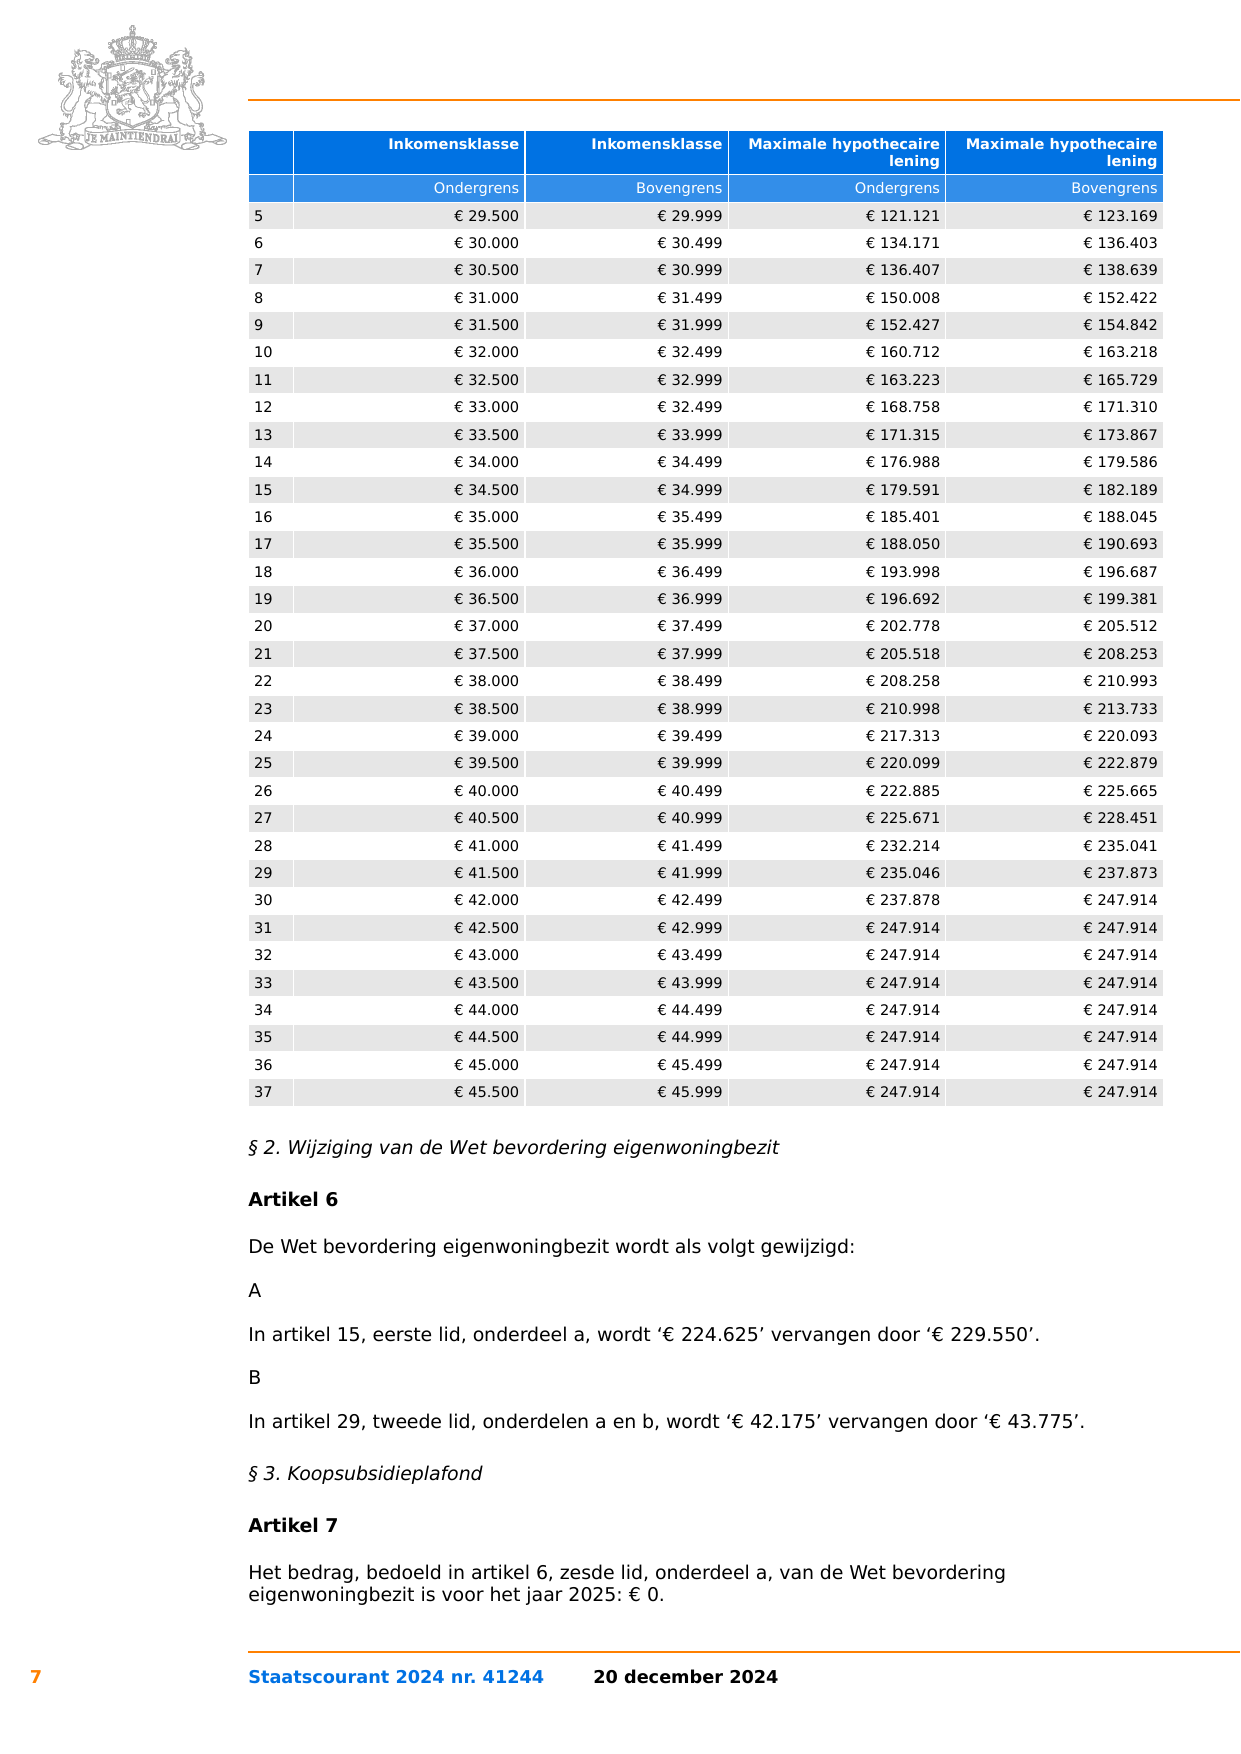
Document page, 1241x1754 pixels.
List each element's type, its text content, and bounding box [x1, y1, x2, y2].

table_cell € 32.999 [526, 367, 728, 393]
picture [38, 25, 227, 150]
table_cell 5 [249, 203, 293, 229]
table_cell € 208.253 [946, 641, 1163, 667]
table_cell € 35.499 [526, 504, 728, 530]
table_cell 20 [249, 614, 293, 640]
table_cell € 31.000 [294, 285, 524, 311]
table_cell € 152.422 [946, 285, 1163, 311]
table_cell € 247.914 [946, 970, 1163, 996]
table_cell € 247.914 [729, 943, 945, 969]
table_cell € 36.999 [526, 586, 728, 613]
table_cell 27 [249, 805, 293, 832]
table_cell € 185.401 [729, 504, 945, 530]
text In artikel 15, eerste lid, onderdeel a, wordt ‘€ 224.625’ vervangen door ‘€ 229.550’. [248, 1323, 1163, 1345]
table_cell € 121.121 [729, 203, 945, 229]
table_cell € 247.914 [946, 915, 1163, 941]
table_cell € 39.499 [526, 723, 728, 749]
table_header Maximale hypothecaire lening [946, 131, 1163, 174]
table_cell € 33.500 [294, 422, 524, 448]
table_cell € 123.169 [946, 203, 1163, 229]
table_cell 25 [249, 751, 293, 777]
table_cell € 154.842 [946, 312, 1163, 339]
table_cell € 35.999 [526, 531, 728, 558]
table_cell € 136.407 [729, 258, 945, 284]
table_cell Bovengrens [526, 175, 728, 202]
text B [248, 1367, 1163, 1389]
text In artikel 29, tweede lid, onderdelen a en b, wordt ‘€ 42.175’ vervangen door ‘€ 43.775’. [248, 1411, 1163, 1433]
table_cell 36 [249, 1052, 293, 1078]
table_cell € 38.500 [294, 696, 524, 722]
table_cell € 32.499 [526, 340, 728, 366]
table_cell 30 [249, 888, 293, 914]
table_cell € 33.000 [294, 395, 524, 421]
table_cell € 235.046 [729, 860, 945, 887]
table_cell Ondergrens [294, 175, 524, 202]
table_cell € 196.692 [729, 586, 945, 613]
table_cell € 43.999 [526, 970, 728, 996]
table_cell 32 [249, 943, 293, 969]
table_cell € 39.000 [294, 723, 524, 749]
table_cell 11 [249, 367, 293, 393]
table_header Inkomensklasse [526, 131, 728, 174]
table_cell € 29.999 [526, 203, 728, 229]
table_cell Ondergrens [729, 175, 945, 202]
table_cell € 31.999 [526, 312, 728, 339]
table_cell € 30.999 [526, 258, 728, 284]
table_cell € 45.000 [294, 1052, 524, 1078]
table_cell 16 [249, 504, 293, 530]
table_cell € 35.500 [294, 531, 524, 558]
table_cell € 43.499 [526, 943, 728, 969]
table_cell € 29.500 [294, 203, 524, 229]
table_cell € 247.914 [729, 997, 945, 1023]
table_cell € 37.500 [294, 641, 524, 667]
table_cell € 168.758 [729, 395, 945, 421]
table_cell € 39.500 [294, 751, 524, 777]
table_cell € 182.189 [946, 477, 1163, 503]
table_cell € 190.693 [946, 531, 1163, 558]
table_cell € 32.000 [294, 340, 524, 366]
table_cell € 41.000 [294, 833, 524, 859]
table_cell € 225.671 [729, 805, 945, 832]
table_cell € 222.885 [729, 778, 945, 804]
table_cell € 210.993 [946, 669, 1163, 695]
table_cell € 36.500 [294, 586, 524, 613]
table_cell 19 [249, 586, 293, 613]
table_cell € 247.914 [729, 1079, 945, 1106]
table_cell € 41.999 [526, 860, 728, 887]
table_cell € 45.999 [526, 1079, 728, 1106]
table_cell € 31.500 [294, 312, 524, 339]
table_cell € 42.000 [294, 888, 524, 914]
table_cell 22 [249, 669, 293, 695]
table_cell € 171.310 [946, 395, 1163, 421]
table_cell 21 [249, 641, 293, 667]
table_cell € 247.914 [729, 1052, 945, 1078]
subtitle Artikel 7 [248, 1515, 1163, 1537]
table_cell € 136.403 [946, 230, 1163, 256]
table_cell € 34.499 [526, 449, 728, 476]
text De Wet bevordering eigenwoningbezit wordt als volgt gewijzigd: [248, 1236, 1163, 1258]
table_cell 7 [249, 258, 293, 284]
table_cell € 31.499 [526, 285, 728, 311]
table_cell € 228.451 [946, 805, 1163, 832]
table_cell € 43.000 [294, 943, 524, 969]
table_cell € 160.712 [729, 340, 945, 366]
table_header Maximale hypothecaire lening [729, 131, 945, 174]
table_cell € 222.879 [946, 751, 1163, 777]
table_cell € 38.999 [526, 696, 728, 722]
table_cell € 188.050 [729, 531, 945, 558]
table_header [249, 131, 293, 174]
table_cell 31 [249, 915, 293, 941]
table_cell € 237.878 [729, 888, 945, 914]
table_cell € 220.093 [946, 723, 1163, 749]
table_cell € 40.500 [294, 805, 524, 832]
table_cell € 41.500 [294, 860, 524, 887]
table_cell Bovengrens [946, 175, 1163, 202]
table_cell 26 [249, 778, 293, 804]
table_cell € 171.315 [729, 422, 945, 448]
table_header Inkomensklasse [294, 131, 524, 174]
table_cell € 213.733 [946, 696, 1163, 722]
table_cell € 36.000 [294, 559, 524, 585]
table_cell € 217.313 [729, 723, 945, 749]
table_cell € 247.914 [946, 1052, 1163, 1078]
table_cell € 237.873 [946, 860, 1163, 887]
table_cell € 220.099 [729, 751, 945, 777]
table_cell € 35.000 [294, 504, 524, 530]
table_cell € 150.008 [729, 285, 945, 311]
table_cell € 247.914 [729, 1025, 945, 1051]
table_cell € 44.000 [294, 997, 524, 1023]
table_cell € 30.000 [294, 230, 524, 256]
table_cell 34 [249, 997, 293, 1023]
table_cell € 44.500 [294, 1025, 524, 1051]
table_cell 35 [249, 1025, 293, 1051]
table_cell € 247.914 [946, 888, 1163, 914]
table_cell € 40.499 [526, 778, 728, 804]
table_cell € 205.512 [946, 614, 1163, 640]
table_cell € 44.999 [526, 1025, 728, 1051]
table_cell € 30.500 [294, 258, 524, 284]
table_cell € 196.687 [946, 559, 1163, 585]
table_cell € 193.998 [729, 559, 945, 585]
table_cell € 225.665 [946, 778, 1163, 804]
table_cell € 33.999 [526, 422, 728, 448]
table_cell € 247.914 [946, 1025, 1163, 1051]
table_cell 8 [249, 285, 293, 311]
table_cell € 163.218 [946, 340, 1163, 366]
table_cell € 37.999 [526, 641, 728, 667]
table_cell € 247.914 [946, 1079, 1163, 1106]
table_cell € 39.999 [526, 751, 728, 777]
table_cell € 32.500 [294, 367, 524, 393]
table_cell 12 [249, 395, 293, 421]
table_cell € 43.500 [294, 970, 524, 996]
subtitle § 2. Wijziging van de Wet bevordering eigenwoningbezit [248, 1137, 1163, 1159]
table_cell € 30.499 [526, 230, 728, 256]
table_cell € 232.214 [729, 833, 945, 859]
table_cell € 152.427 [729, 312, 945, 339]
table_cell € 199.381 [946, 586, 1163, 613]
table_cell € 38.499 [526, 669, 728, 695]
text A [248, 1279, 1163, 1302]
table_cell 18 [249, 559, 293, 585]
table_cell € 32.499 [526, 395, 728, 421]
subtitle Artikel 6 [248, 1189, 1163, 1211]
table_cell € 42.999 [526, 915, 728, 941]
table_cell € 247.914 [946, 943, 1163, 969]
table_cell 13 [249, 422, 293, 448]
table_cell € 247.914 [729, 915, 945, 941]
table_cell 14 [249, 449, 293, 476]
table_cell € 34.999 [526, 477, 728, 503]
table_cell € 247.914 [946, 997, 1163, 1023]
table_cell € 42.499 [526, 888, 728, 914]
table_cell € 45.499 [526, 1052, 728, 1078]
table_cell € 163.223 [729, 367, 945, 393]
table_cell € 45.500 [294, 1079, 524, 1106]
table_cell € 34.000 [294, 449, 524, 476]
table_cell 15 [249, 477, 293, 503]
table_cell € 36.499 [526, 559, 728, 585]
table_cell € 202.778 [729, 614, 945, 640]
table_cell [249, 175, 293, 202]
table_cell 24 [249, 723, 293, 749]
table_cell 10 [249, 340, 293, 366]
table_cell € 37.499 [526, 614, 728, 640]
text Het bedrag, bedoeld in artikel 6, zesde lid, onderdeel a, van de Wet bevordering eigenwoningbezit is voor het jaar 2025: € 0. [248, 1562, 1163, 1606]
table_cell € 34.500 [294, 477, 524, 503]
table_cell € 134.171 [729, 230, 945, 256]
table_cell € 41.499 [526, 833, 728, 859]
table_cell € 247.914 [729, 970, 945, 996]
table_cell € 173.867 [946, 422, 1163, 448]
table_cell € 179.591 [729, 477, 945, 503]
subtitle § 3. Koopsubsidieplafond [248, 1463, 1163, 1485]
table_cell € 40.999 [526, 805, 728, 832]
table_cell € 40.000 [294, 778, 524, 804]
table_cell € 210.998 [729, 696, 945, 722]
table_cell € 38.000 [294, 669, 524, 695]
table_cell € 179.586 [946, 449, 1163, 476]
table_cell 37 [249, 1079, 293, 1106]
table_cell 9 [249, 312, 293, 339]
table_cell € 42.500 [294, 915, 524, 941]
table_cell € 37.000 [294, 614, 524, 640]
table_cell 29 [249, 860, 293, 887]
table_cell € 176.988 [729, 449, 945, 476]
table_cell € 44.499 [526, 997, 728, 1023]
table_cell 28 [249, 833, 293, 859]
table_cell 17 [249, 531, 293, 558]
table_cell € 205.518 [729, 641, 945, 667]
table_cell 6 [249, 230, 293, 256]
table_cell 33 [249, 970, 293, 996]
table_cell € 188.045 [946, 504, 1163, 530]
table_cell € 208.258 [729, 669, 945, 695]
table_cell € 165.729 [946, 367, 1163, 393]
table_cell 23 [249, 696, 293, 722]
table_cell € 138.639 [946, 258, 1163, 284]
table_cell € 235.041 [946, 833, 1163, 859]
